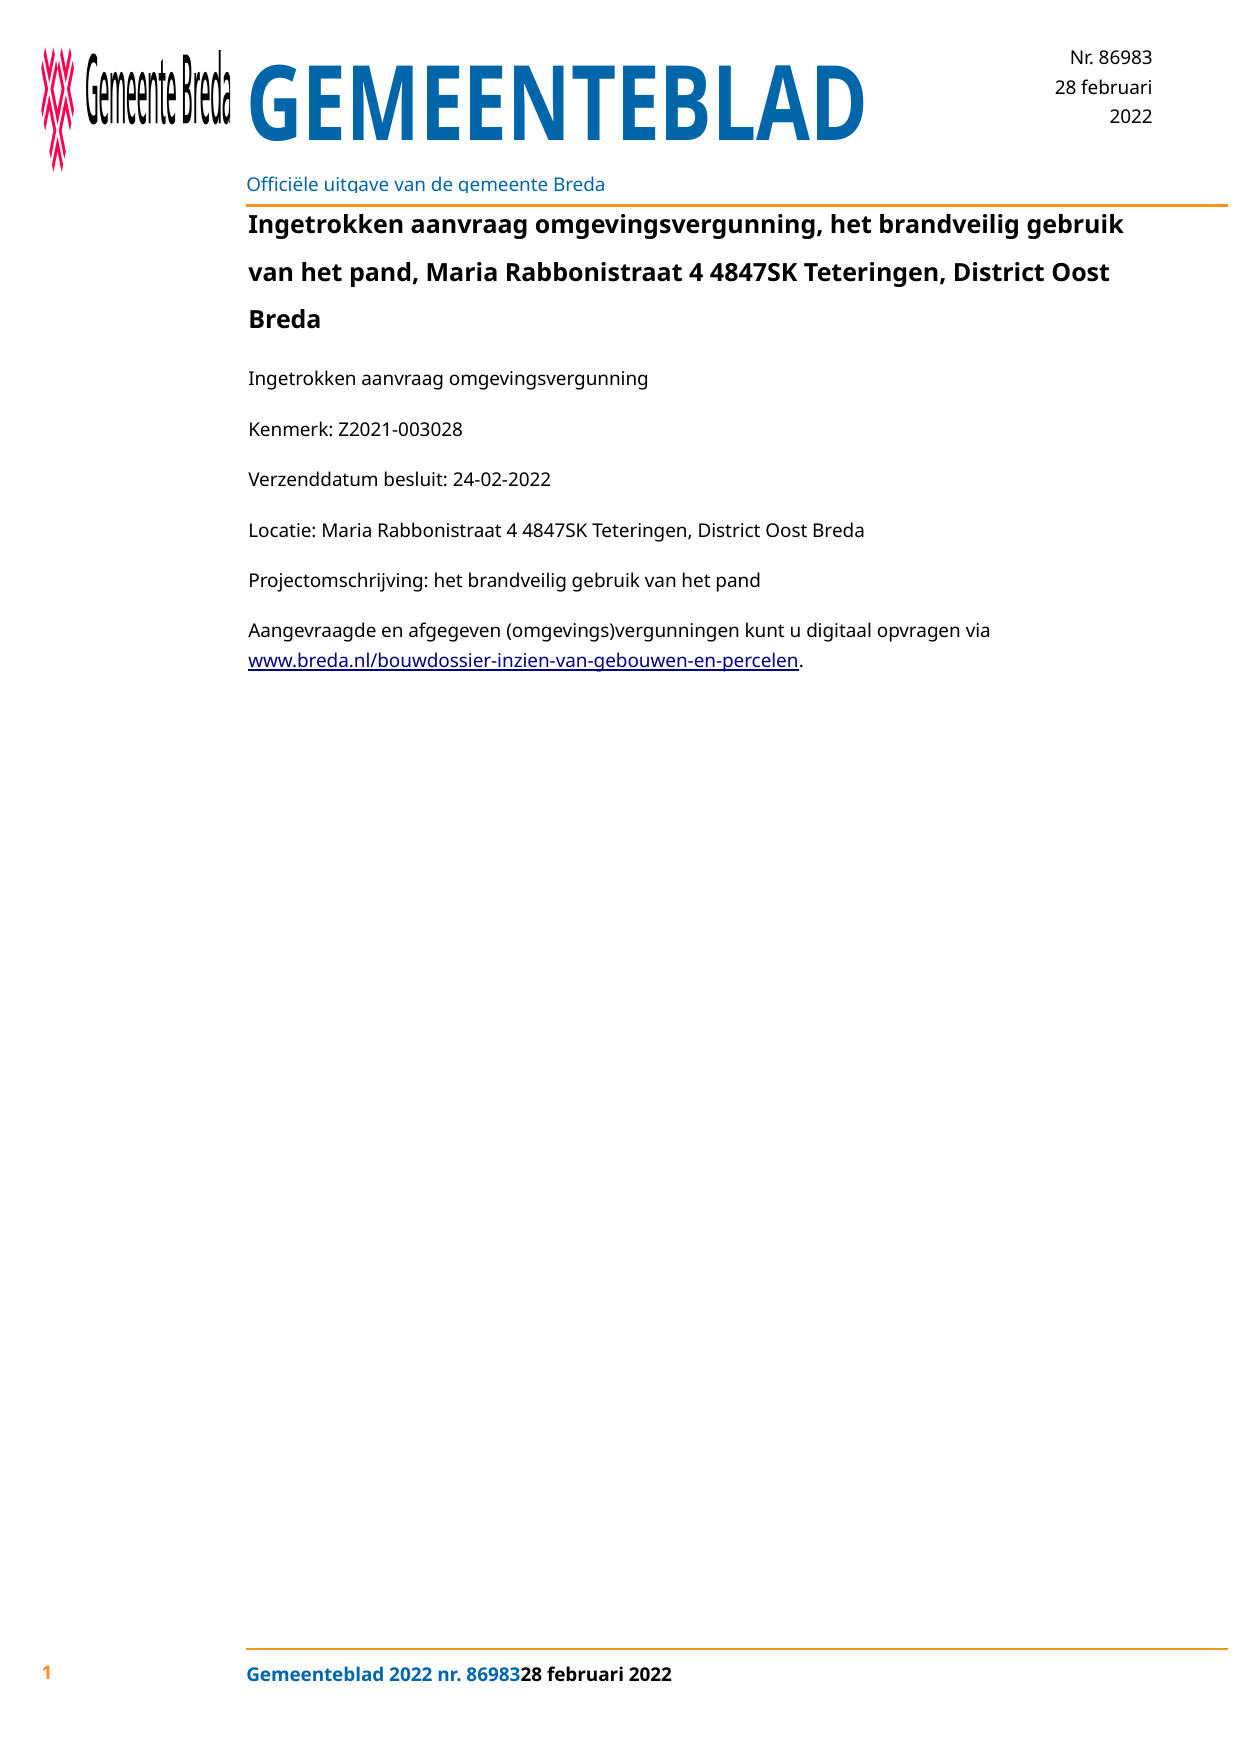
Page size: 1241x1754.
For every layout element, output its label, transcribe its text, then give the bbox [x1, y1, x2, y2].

text Aangevraagde en afgegeven (omgevings)vergunningen kunt u digitaal opvragen via www.breda.nl/bouwdossier-inzien-van-gebouwen-en-percelen. [248, 618, 1152, 673]
text Kenmerk: Z2021-003028 [248, 416, 1152, 442]
text Locatie: Maria Rabbonistraat 4 4847SK Teteringen, District Oost Breda [248, 517, 1152, 542]
text Ingetrokken aanvraag omgevingsvergunning, het brandveilig gebruik van het pand, Maria Rabbonistraat 4 4847SK Teteringen, District Oost Breda [248, 207, 1152, 336]
picture [41, 47, 231, 172]
text Ingetrokken aanvraag omgevingsvergunning [248, 366, 1152, 391]
text Verzenddatum besluit: 24-02-2022 [248, 466, 1152, 492]
text Projectomschrijving: het brandveilig gebruik van het pand [248, 567, 1152, 593]
